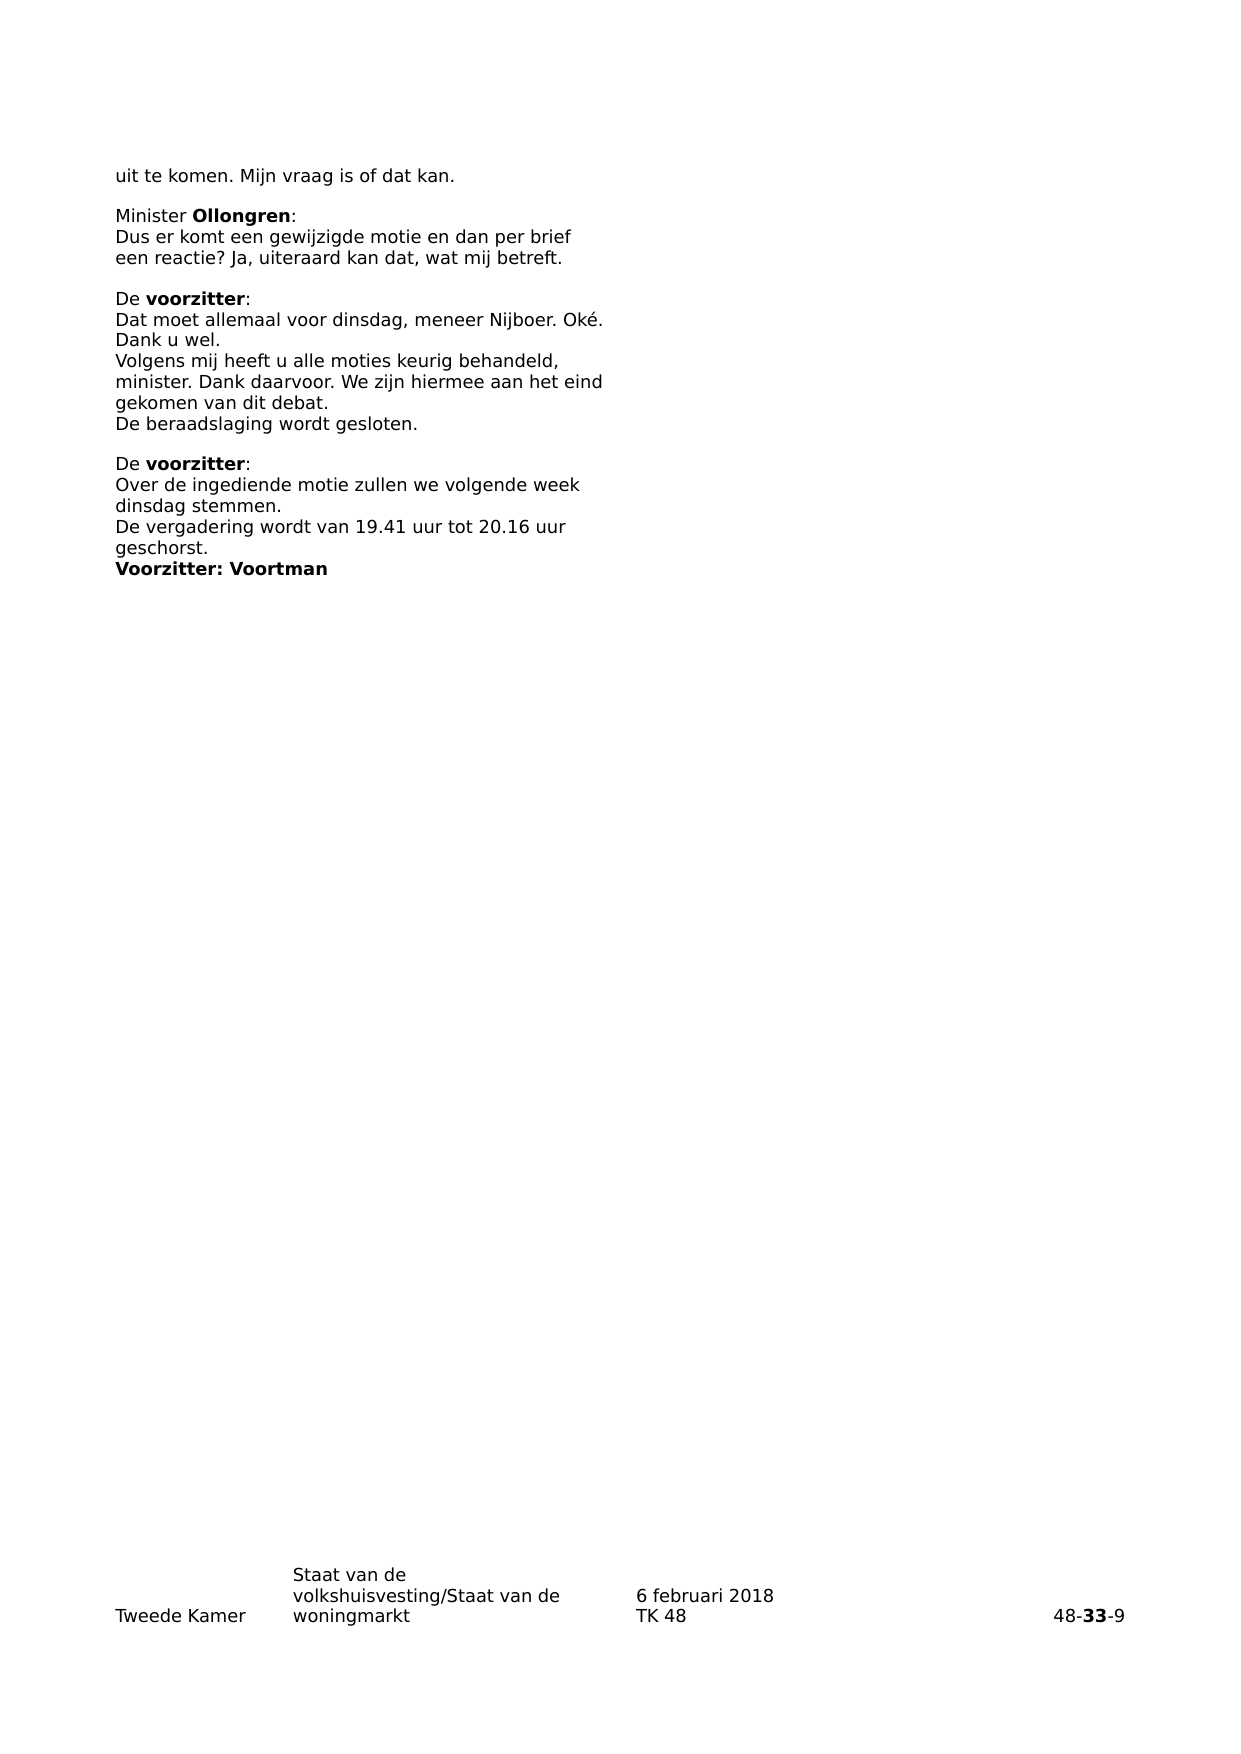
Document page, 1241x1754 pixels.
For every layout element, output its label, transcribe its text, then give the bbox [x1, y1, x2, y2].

text Dus er komt een gewijzigde motie en dan per brief een reactie? Ja, uiteraard kan dat, wat mij betreft. [115, 227, 605, 268]
text De beraadslaging wordt gesloten. [115, 413, 605, 434]
text Dat moet allemaal voor dinsdag, meneer Nijboer. Oké. Dank u wel. [115, 309, 605, 351]
text Voorzitter: Voortman [115, 558, 605, 579]
text Volgens mij heeft u alle moties keurig behandeld, minister. Dank daarvoor. We zijn hiermee aan het eind gekomen van dit debat. [115, 351, 605, 413]
text Minister Ollongren: [115, 206, 605, 227]
text De voorzitter: [115, 454, 605, 475]
text De vergadering wordt van 19.41 uur tot 20.16 uur geschorst. [115, 517, 605, 558]
text Over de ingediende motie zullen we volgende week dinsdag stemmen. [115, 475, 605, 517]
text uit te komen. Mijn vraag is of dat kan. [115, 165, 605, 186]
text De voorzitter: [115, 288, 605, 309]
